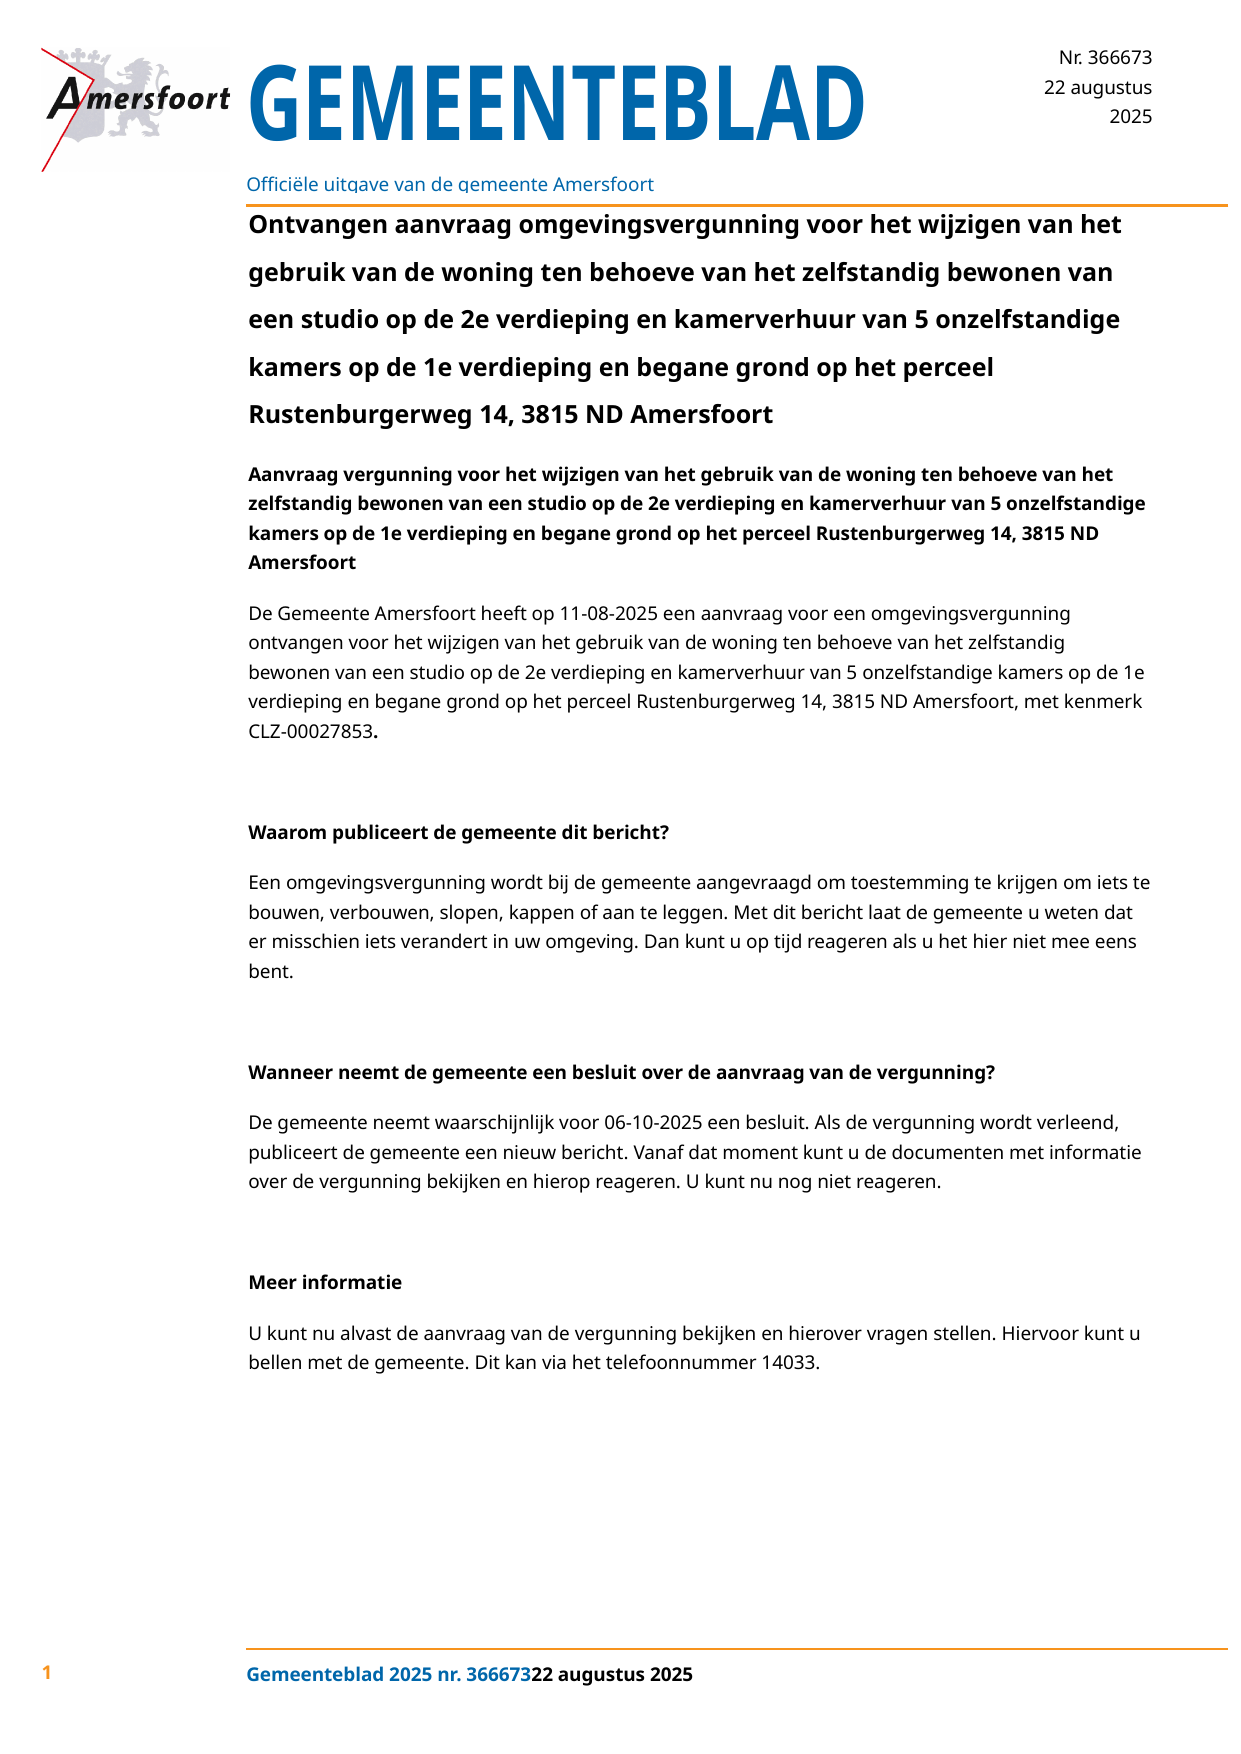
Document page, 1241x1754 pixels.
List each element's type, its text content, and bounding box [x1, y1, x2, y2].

text Waarom publiceert de gemeente dit bericht? [248, 819, 1152, 845]
text Ontvangen aanvraag omgevingsvergunning voor het wijzigen van het gebruik van de woning ten behoeve van het zelfstandig bewonen van een studio op de 2e verdieping en kamerverhuur van 5 onzelfstandige kamers op de 1e verdieping en begane grond op het perceel Rustenburgerweg 14, 3815 ND Amersfoort [248, 207, 1152, 431]
text De gemeente neemt waarschijnlijk voor 06-10-2025 een besluit. Als de vergunning wordt verleend, publiceert de gemeente een nieuw bericht. Vanaf dat moment kunt u de documenten met informatie over de vergunning bekijken en hierop reageren. U kunt nu nog niet reageren. [248, 1109, 1152, 1194]
text U kunt nu alvast de aanvraag van de vergunning bekijken en hierover vragen stellen. Hiervoor kunt u bellen met de gemeente. Dit kan via het telefoonnummer 14033. [248, 1320, 1152, 1375]
text De Gemeente Amersfoort heeft op 11-08-2025 een aanvraag voor een omgevingsvergunning ontvangen voor het wijzigen van het gebruik van de woning ten behoeve van het zelfstandig bewonen van een studio op de 2e verdieping en kamerverhuur van 5 onzelfstandige kamers op de 1e verdieping en begane grond op het perceel Rustenburgerweg 14, 3815 ND Amersfoort, met kenmerk CLZ-00027853. [248, 600, 1152, 744]
text Een omgevingsvergunning wordt bij de gemeente aangevraagd om toestemming te krijgen om iets te bouwen, verbouwen, slopen, kappen of aan te leggen. Met dit bericht laat de gemeente u weten dat er misschien iets verandert in uw omgeving. Dan kunt u op tijd reageren als u het hier niet mee eens bent. [248, 869, 1152, 984]
text Meer informatie [248, 1269, 1152, 1295]
picture [41, 47, 231, 172]
text Wanneer neemt de gemeente een besluit over de aanvraag van de vergunning? [248, 1059, 1152, 1085]
text Aanvraag vergunning voor het wijzigen van het gebruik van de woning ten behoeve van het zelfstandig bewonen van een studio op de 2e verdieping en kamerverhuur van 5 onzelfstandige kamers op de 1e verdieping en begane grond op het perceel Rustenburgerweg 14, 3815 ND Amersfoort [248, 461, 1152, 575]
